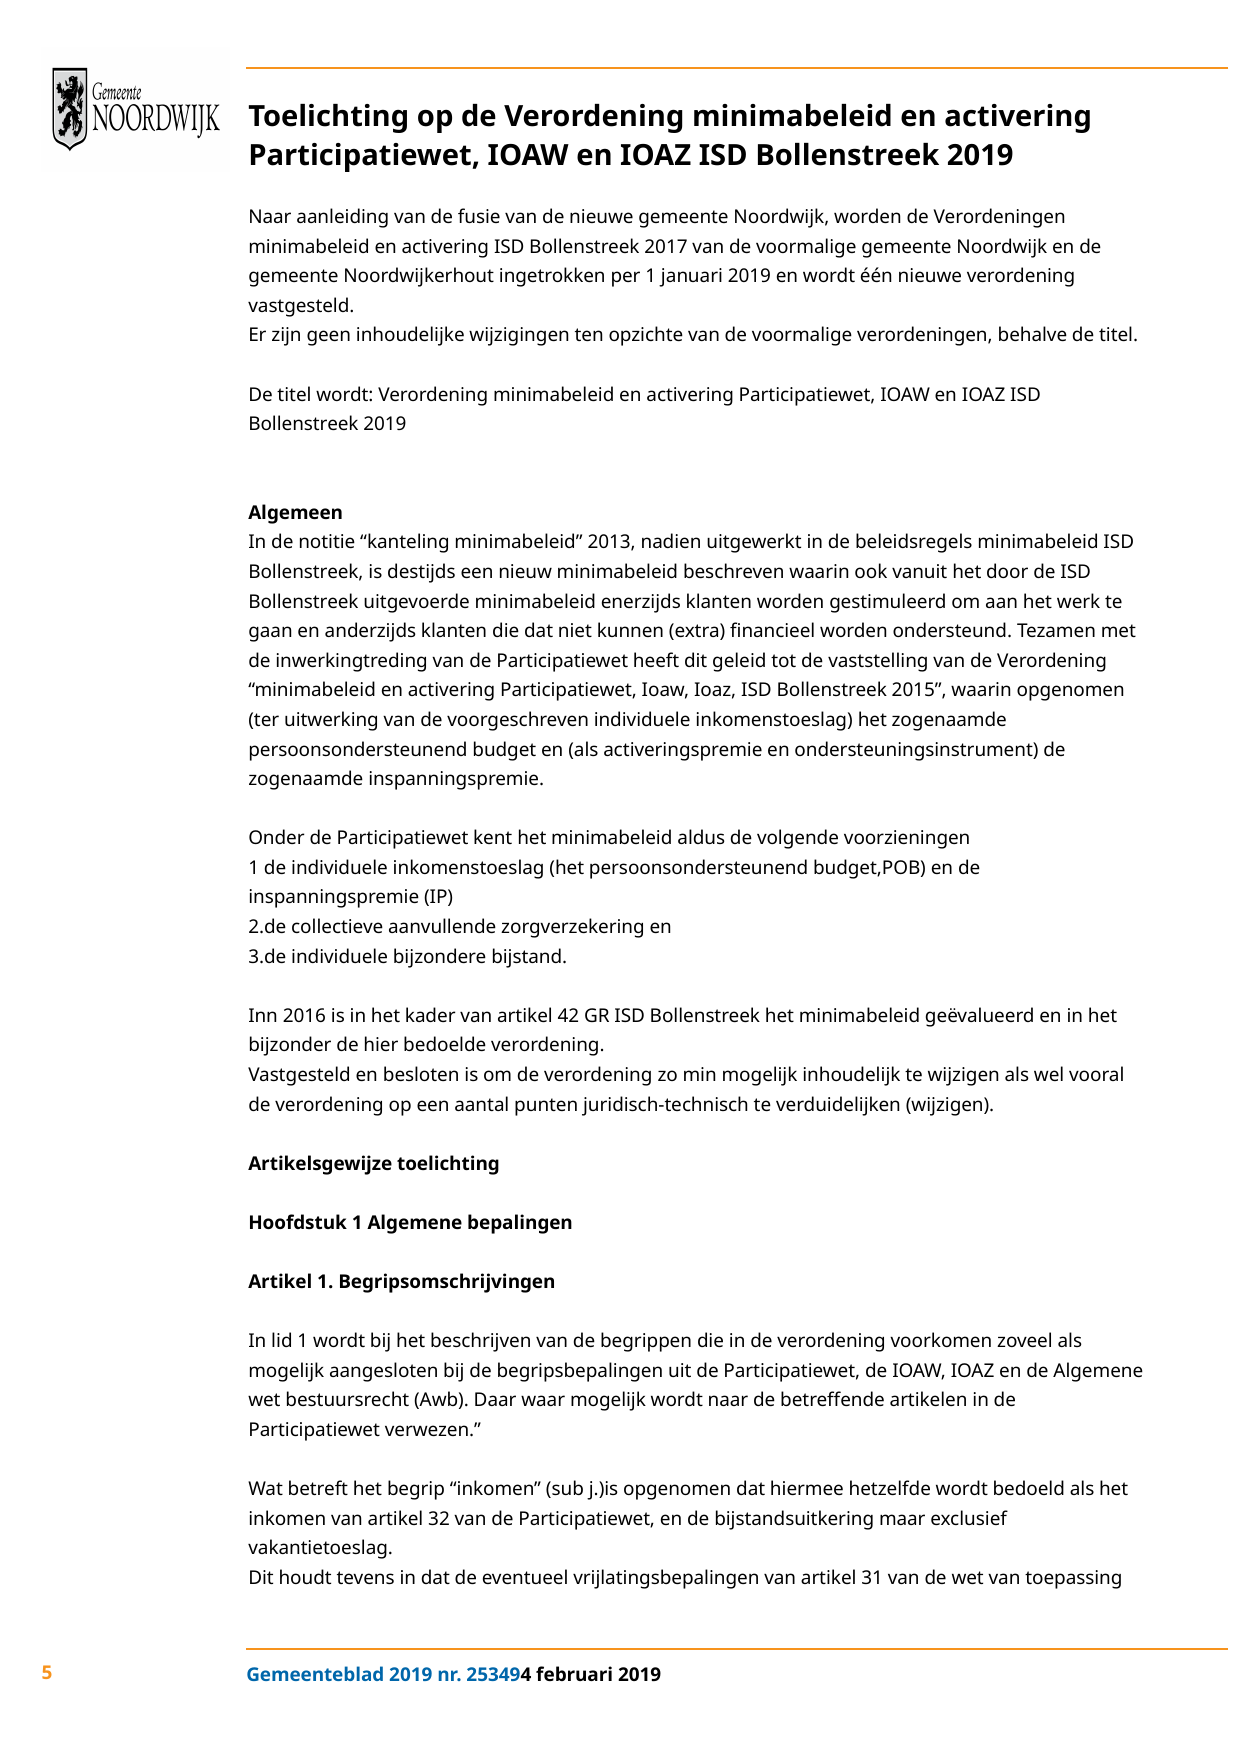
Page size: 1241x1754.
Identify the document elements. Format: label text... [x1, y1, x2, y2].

text Artikel 1. Begripsomschrijvingen [248, 1268, 1152, 1294]
text 2.de collectieve aanvullende zorgverzekering en [248, 913, 1152, 939]
text Vastgesteld en besloten is om de verordening zo min mogelijk inhoudelijk te wijzigen als wel vooral de verordening op een aantal punten juridisch-technisch te verduidelijken (wijzigen). [248, 1061, 1152, 1117]
text 3.de individuele bijzondere bijstand. [248, 943, 1152, 969]
text Inn 2016 is in het kader van artikel 42 GR ISD Bollenstreek het minimabeleid geëvalueerd en in het bijzonder de hier bedoelde verordening. [248, 1002, 1152, 1057]
text 1 de individuele inkomenstoeslag (het persoonsondersteunend budget,POB) en de inspanningspremie (IP) [248, 854, 1152, 909]
text Wat betreft het begrip “inkomen” (sub j.)is opgenomen dat hiermee hetzelfde wordt bedoeld als het inkomen van artikel 32 van de Participatiewet, en de bijstandsuitkering maar exclusief vakantietoeslag. [248, 1475, 1152, 1560]
text In lid 1 wordt bij het beschrijven van de begrippen die in de verordening voorkomen zoveel als mogelijk aangesloten bij de begripsbepalingen uit de Participatiewet, de IOAW, IOAZ en de Algemene wet bestuursrecht (Awb). Daar waar mogelijk wordt naar de betreffende artikelen in de Participatiewet verwezen.” [248, 1327, 1152, 1442]
text Artikelsgewijze toelichting [248, 1150, 1152, 1176]
text Er zijn geen inhoudelijke wijzigingen ten opzichte van de voormalige verordeningen, behalve de titel. [248, 322, 1152, 347]
picture [41, 47, 231, 172]
text Dit houdt tevens in dat de eventueel vrijlatingsbepalingen van artikel 31 van de wet van toepassing [248, 1564, 1152, 1590]
text De titel wordt: Verordening minimabeleid en activering Participatiewet, IOAW en IOAZ ISD Bollenstreek 2019 [248, 381, 1152, 436]
text In de notitie “kanteling minimabeleid” 2013, nadien uitgewerkt in de beleidsregels minimabeleid ISD Bollenstreek, is destijds een nieuw minimabeleid beschreven waarin ook vanuit het door de ISD Bollenstreek uitgevoerde minimabeleid enerzijds klanten worden gestimuleerd om aan het werk te gaan en anderzijds klanten die dat niet kunnen (extra) financieel worden ondersteund. Tezamen met de inwerkingtreding van de Participatiewet heeft dit geleid tot de vaststelling van de Verordening “minimabeleid en activering Participatiewet, Ioaw, Ioaz, ISD Bollenstreek 2015”, waarin opgenomen (ter uitwerking van de voorgeschreven individuele inkomenstoeslag) het zogenaamde persoonsondersteunend budget en (als activeringspremie en ondersteuningsinstrument) de zogenaamde inspanningspremie. [248, 529, 1152, 791]
text Algemeen [248, 499, 1152, 525]
text Toelichting op de Verordening minimabeleid en activering Participatiewet, IOAW en IOAZ ISD Bollenstreek 2019 [248, 95, 1152, 174]
text Naar aanleiding van de fusie van de nieuwe gemeente Noordwijk, worden de Verordeningen minimabeleid en activering ISD Bollenstreek 2017 van de voormalige gemeente Noordwijk en de gemeente Noordwijkerhout ingetrokken per 1 januari 2019 en wordt één nieuwe verordening vastgesteld. [248, 203, 1152, 318]
text Onder de Participatiewet kent het minimabeleid aldus de volgende voorzieningen [248, 824, 1152, 850]
text Hoofdstuk 1 Algemene bepalingen [248, 1209, 1152, 1235]
